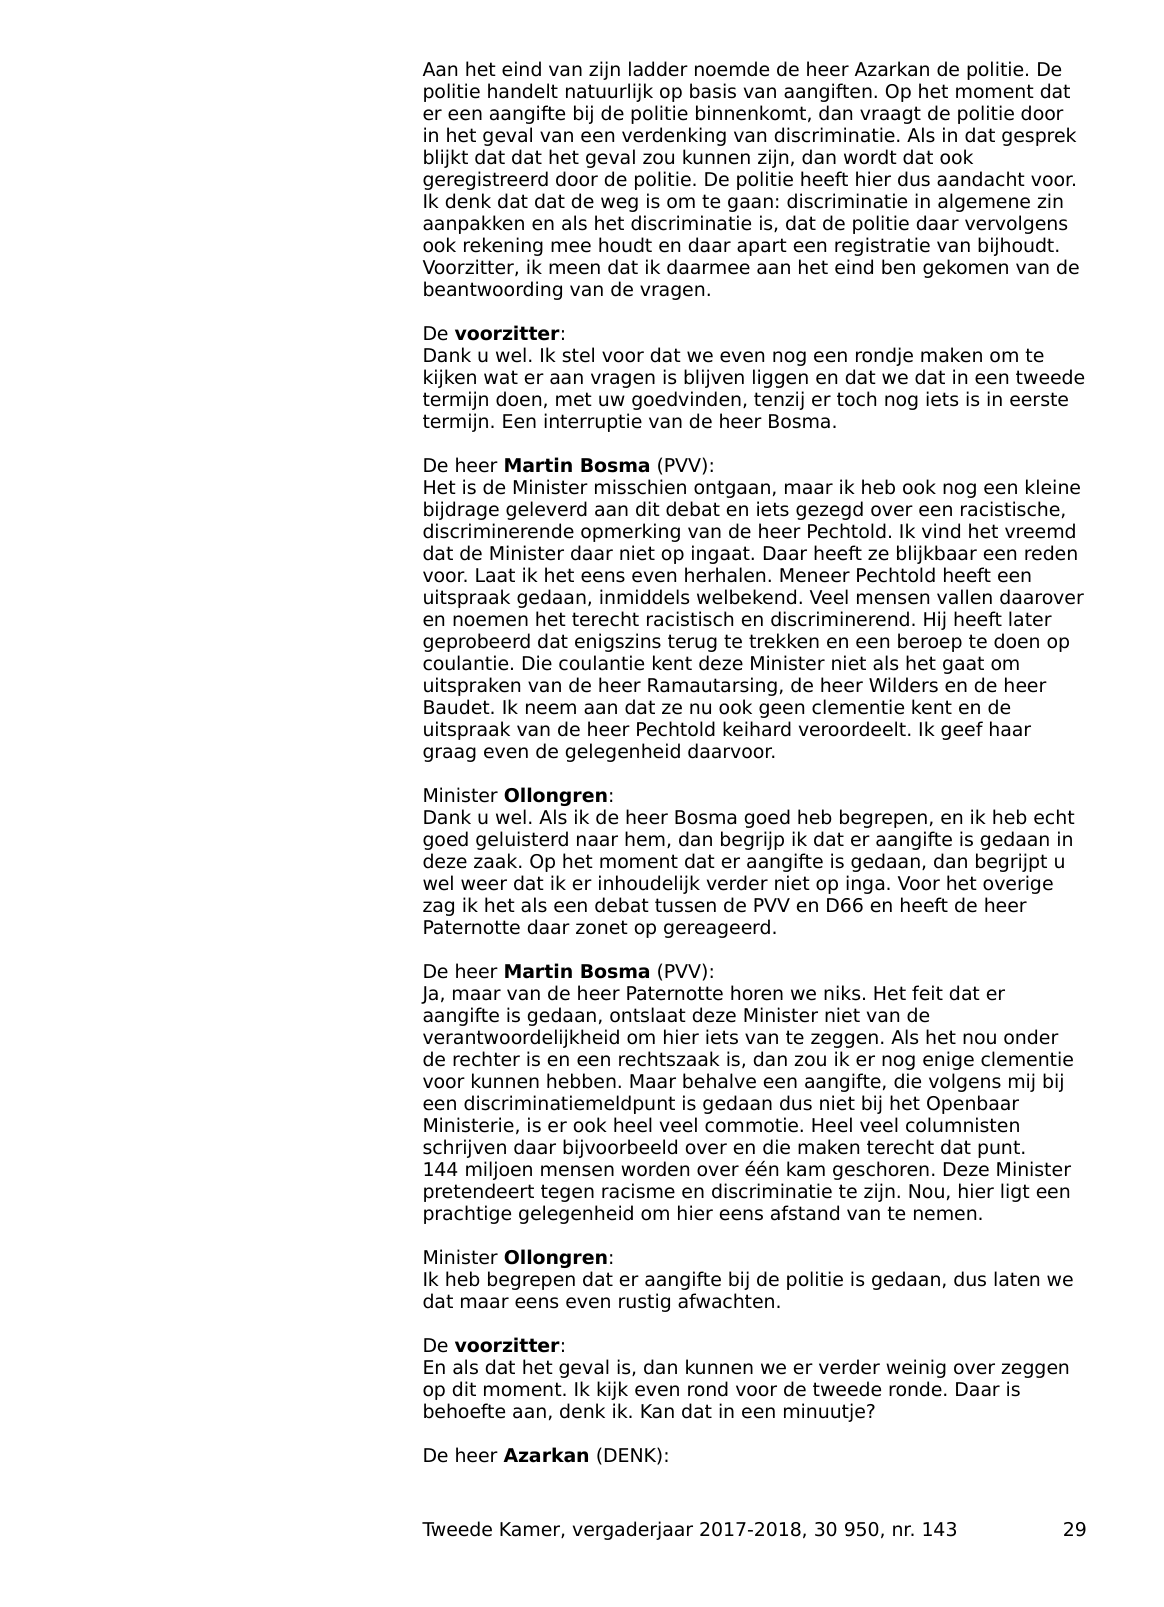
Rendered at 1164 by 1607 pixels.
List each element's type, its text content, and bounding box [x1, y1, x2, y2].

text Aan het eind van zijn ladder noemde de heer Azarkan de politie. De politie handelt natuurlijk op basis van aangiften. Op het moment dat er een aangifte bij de politie binnenkomt, dan vraagt de politie door in het geval van een verdenking van discriminatie. Als in dat gesprek blijkt dat dat het geval zou kunnen zijn, dan wordt dat ook geregistreerd door de politie. De politie heeft hier dus aandacht voor. Ik denk dat dat de weg is om te gaan: discriminatie in algemene zin aanpakken en als het discriminatie is, dat de politie daar vervolgens ook rekening mee houdt en daar apart een registratie van bijhoudt. [422, 59, 1087, 257]
text Voorzitter, ik meen dat ik daarmee aan het eind ben gekomen van de beantwoording van de vragen. [422, 257, 1087, 301]
text En als dat het geval is, dan kunnen we er verder weinig over zeggen op dit moment. Ik kijk even rond voor de tweede ronde. Daar is behoefte aan, denk ik. Kan dat in een minuutje? [422, 1357, 1087, 1423]
text De voorzitter: [422, 1335, 1087, 1357]
text Dank u wel. Ik stel voor dat we even nog een rondje maken om te kijken wat er aan vragen is blijven liggen en dat we dat in een tweede termijn doen, met uw goedvinden, tenzij er toch nog iets is in eerste termijn. Een interruptie van de heer Bosma. [422, 345, 1087, 433]
text De heer Azarkan (DENK): [422, 1445, 1087, 1467]
text De heer Martin Bosma (PVV): [422, 961, 1087, 983]
text De heer Martin Bosma (PVV): [422, 455, 1087, 477]
text De voorzitter: [422, 323, 1087, 345]
text Minister Ollongren: [422, 1247, 1087, 1269]
text Het is de Minister misschien ontgaan, maar ik heb ook nog een kleine bijdrage geleverd aan dit debat en iets gezegd over een racistische, discriminerende opmerking van de heer Pechtold. Ik vind het vreemd dat de Minister daar niet op ingaat. Daar heeft ze blijkbaar een reden voor. Laat ik het eens even herhalen. Meneer Pechtold heeft een uitspraak gedaan, inmiddels welbekend. Veel mensen vallen daarover en noemen het terecht racistisch en discriminerend. Hij heeft later geprobeerd dat enigszins terug te trekken en een beroep te doen op coulantie. Die coulantie kent deze Minister niet als het gaat om uitspraken van de heer Ramautarsing, de heer Wilders en de heer Baudet. Ik neem aan dat ze nu ook geen clementie kent en de uitspraak van de heer Pechtold keihard veroordeelt. Ik geef haar graag even de gelegenheid daarvoor. [422, 477, 1087, 763]
text Dank u wel. Als ik de heer Bosma goed heb begrepen, en ik heb echt goed geluisterd naar hem, dan begrijp ik dat er aangifte is gedaan in deze zaak. Op het moment dat er aangifte is gedaan, dan begrijpt u wel weer dat ik er inhoudelijk verder niet op inga. Voor het overige zag ik het als een debat tussen de PVV en D66 en heeft de heer Paternotte daar zonet op gereageerd. [422, 807, 1087, 939]
text Ja, maar van de heer Paternotte horen we niks. Het feit dat er aangifte is gedaan, ontslaat deze Minister niet van de verantwoordelijkheid om hier iets van te zeggen. Als het nou onder de rechter is en een rechtszaak is, dan zou ik er nog enige clementie voor kunnen hebben. Maar behalve een aangifte, die volgens mij bij een discriminatiemeldpunt is gedaan dus niet bij het Openbaar Ministerie, is er ook heel veel commotie. Heel veel columnisten schrijven daar bijvoorbeeld over en die maken terecht dat punt. 144 miljoen mensen worden over één kam geschoren. Deze Minister pretendeert tegen racisme en discriminatie te zijn. Nou, hier ligt een prachtige gelegenheid om hier eens afstand van te nemen. [422, 983, 1087, 1225]
text Ik heb begrepen dat er aangifte bij de politie is gedaan, dus laten we dat maar eens even rustig afwachten. [422, 1269, 1087, 1313]
text Minister Ollongren: [422, 785, 1087, 807]
